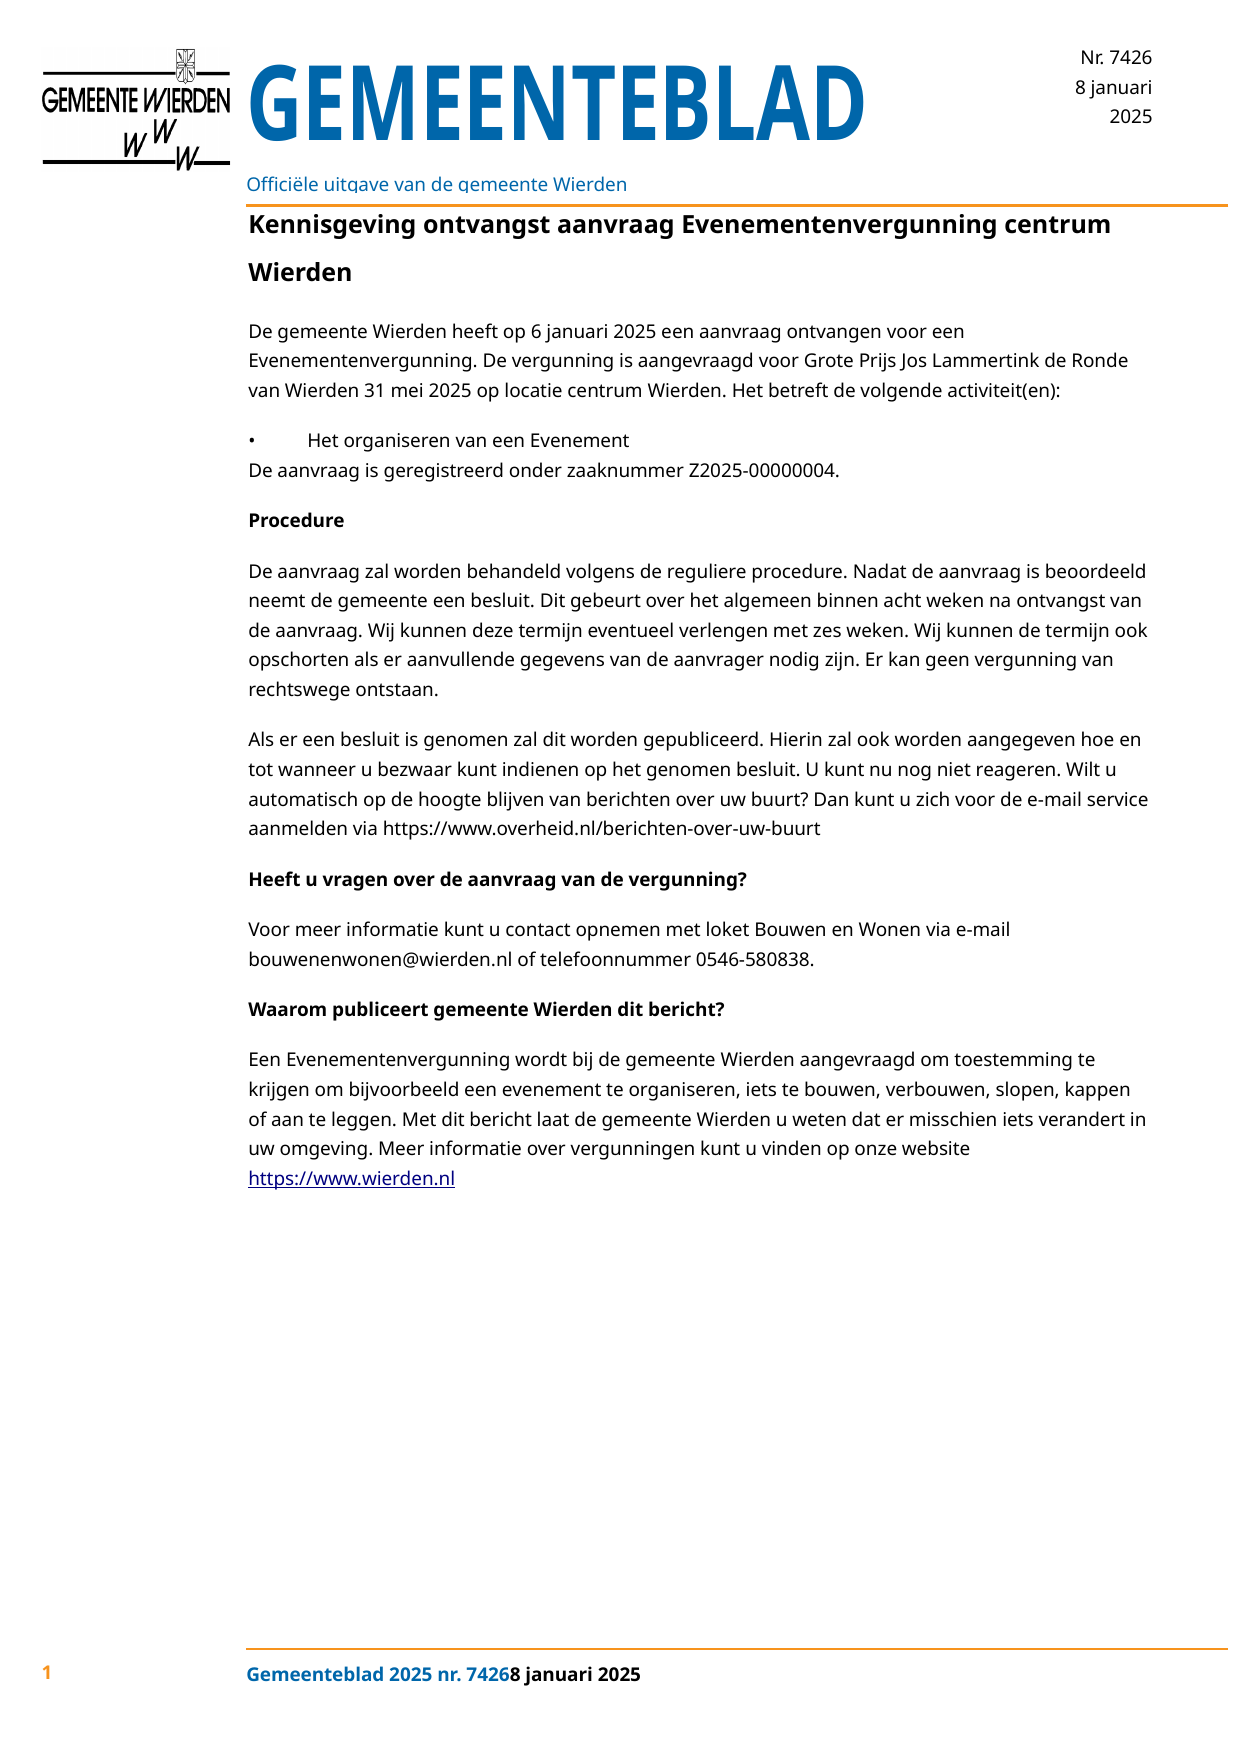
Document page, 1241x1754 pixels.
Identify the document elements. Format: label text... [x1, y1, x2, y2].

text De aanvraag zal worden behandeld volgens de reguliere procedure. Nadat de aanvraag is beoordeeld neemt de gemeente een besluit. Dit gebeurt over het algemeen binnen acht weken na ontvangst van de aanvraag. Wij kunnen deze termijn eventueel verlengen met zes weken. Wij kunnen de termijn ook opschorten als er aanvullende gegevens van de aanvrager nodig zijn. Er kan geen vergunning van rechtswege ontstaan. [248, 558, 1152, 702]
text Als er een besluit is genomen zal dit worden gepubliceerd. Hierin zal ook worden aangegeven hoe en tot wanneer u bezwaar kunt indienen op het genomen besluit. U kunt nu nog niet reageren. Wilt u automatisch op de hoogte blijven van berichten over uw buurt? Dan kunt u zich voor de e-mail service aanmelden via https://www.overheid.nl/berichten-over-uw-buurt [248, 727, 1152, 841]
text Waarom publiceert gemeente Wierden dit bericht? [248, 996, 1152, 1022]
text De gemeente Wierden heeft op 6 januari 2025 een aanvraag ontvangen voor een Evenementenvergunning. De vergunning is aangevraagd voor Grote Prijs Jos Lammertink de Ronde van Wierden 31 mei 2025 op locatie centrum Wierden. Het betreft de volgende activiteit(en): [248, 318, 1152, 403]
text Procedure [248, 507, 1152, 533]
text Voor meer informatie kunt u contact opnemen met loket Bouwen en Wonen via e-mail bouwenenwonen@wierden.nl of telefoonnummer 0546-580838. [248, 916, 1152, 972]
list Het organiseren van een Evenement [248, 427, 1152, 453]
text Een Evenementenvergunning wordt bij de gemeente Wierden aangevraagd om toestemming te krijgen om bijvoorbeeld een evenement te organiseren, iets te bouwen, verbouwen, slopen, kappen of aan te leggen. Met dit bericht laat de gemeente Wierden u weten dat er misschien iets verandert in uw omgeving. Meer informatie over vergunningen kunt u vinden op onze website https://www.wierden.nl [248, 1047, 1152, 1191]
text De aanvraag is geregistreerd onder zaaknummer Z2025-00000004. [248, 457, 1152, 483]
text Kennisgeving ontvangst aanvraag Evenementenvergunning centrum Wierden [248, 207, 1152, 288]
text Heeft u vragen over de aanvraag van de vergunning? [248, 866, 1152, 892]
picture [41, 47, 231, 172]
